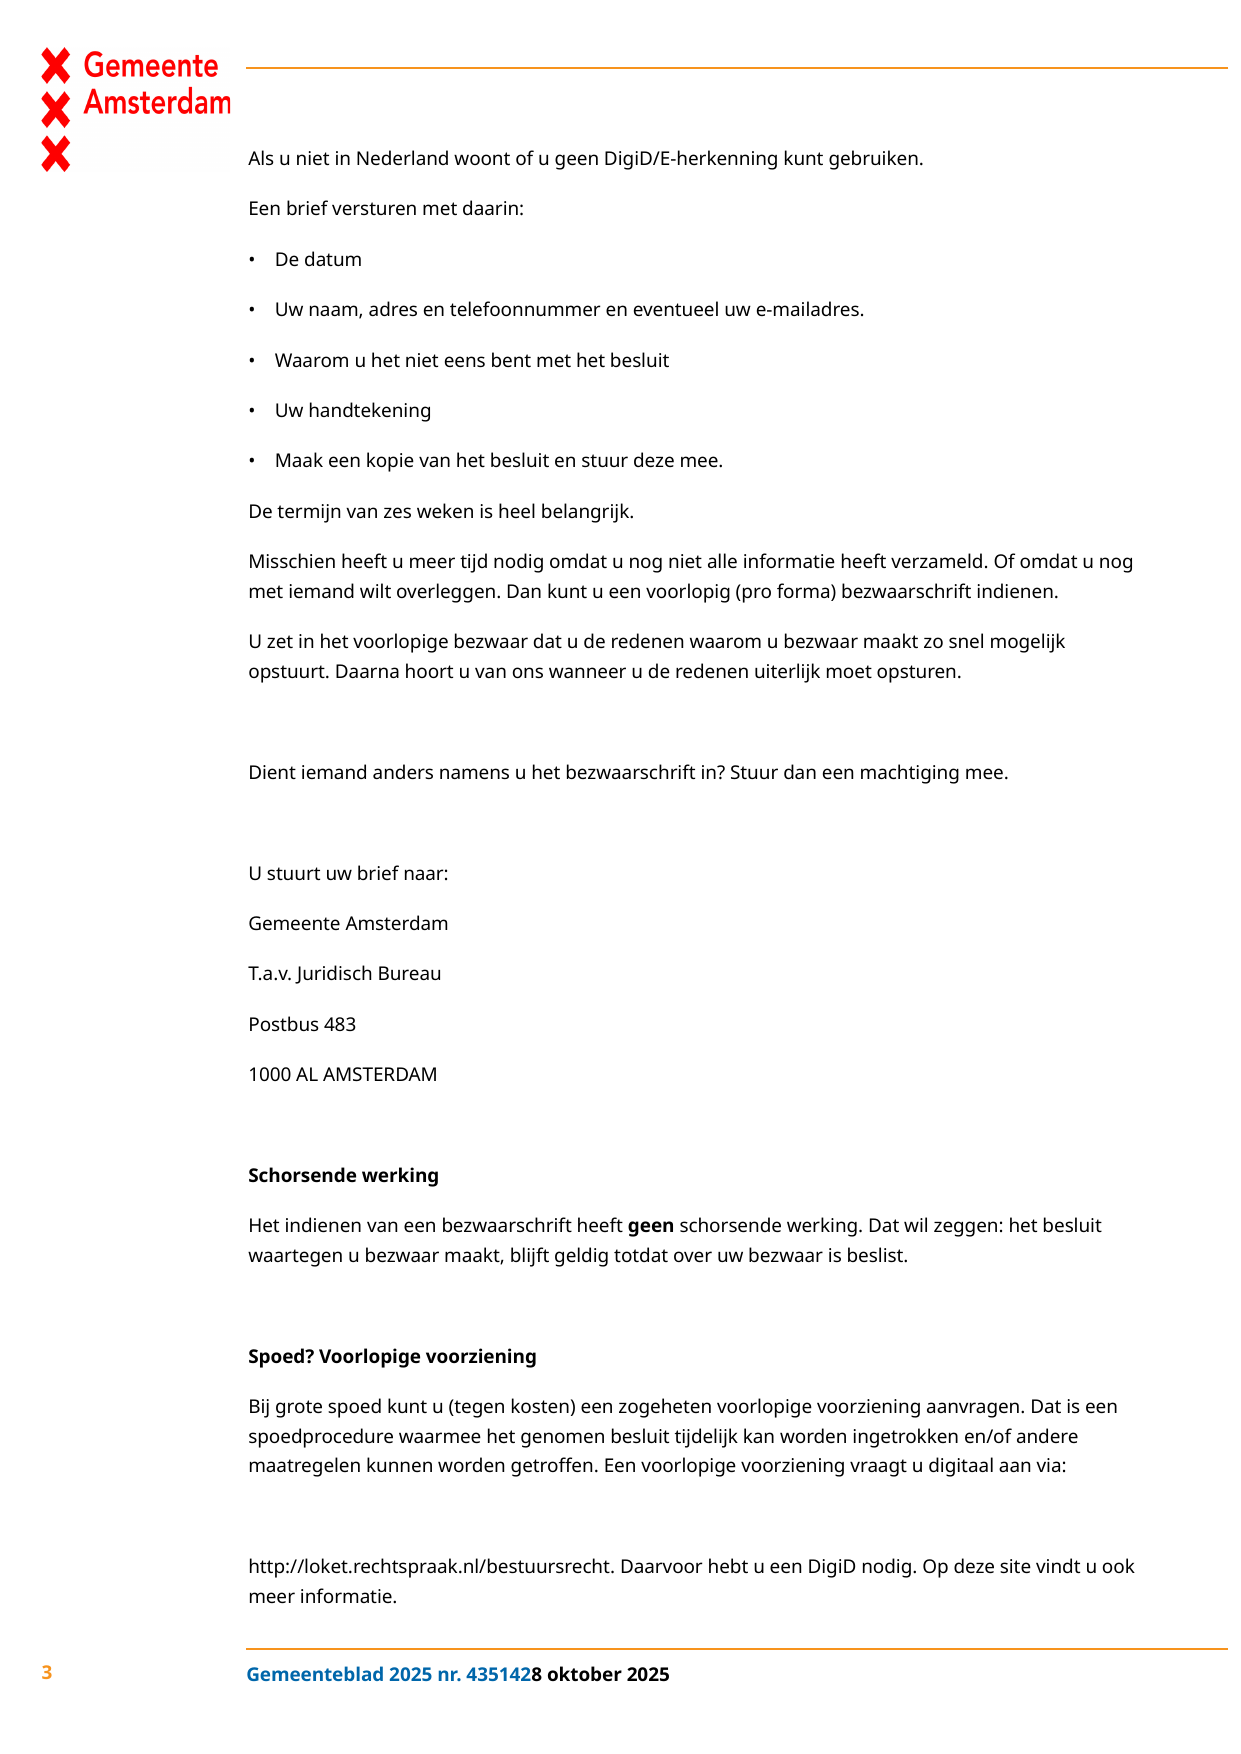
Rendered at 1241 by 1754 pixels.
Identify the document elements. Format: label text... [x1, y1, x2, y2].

text • Uw naam, adres en telefoonnummer en eventueel uw e-mailadres. [248, 296, 1152, 322]
text Postbus 483 [248, 1011, 1152, 1037]
text • Maak een kopie van het besluit en stuur deze mee. [248, 448, 1152, 473]
text Bij grote spoed kunt u (tegen kosten) een zogeheten voorlopige voorziening aanvragen. Dat is een spoedprocedure waarmee het genomen besluit tijdelijk kan worden ingetrokken en/of andere maatregelen kunnen worden getroffen. Een voorlopige voorziening vraagt u digitaal aan via: [248, 1393, 1152, 1478]
text Misschien heeft u meer tijd nodig omdat u nog niet alle informatie heeft verzameld. Of omdat u nog met iemand wilt overleggen. Dan kunt u een voorlopig (pro forma) bezwaarschrift indienen. [248, 548, 1152, 604]
text Gemeente Amsterdam [248, 910, 1152, 936]
text Een brief versturen met daarin: [248, 196, 1152, 221]
text Dient iemand anders namens u het bezwaarschrift in? Stuur dan een machtiging mee. [248, 759, 1152, 785]
text 1000 AL AMSTERDAM [248, 1061, 1152, 1087]
text Spoed? Voorlopige voorziening [248, 1343, 1152, 1369]
text • De datum [248, 246, 1152, 272]
text • Waarom u het niet eens bent met het besluit [248, 347, 1152, 373]
text T.a.v. Juridisch Bureau [248, 961, 1152, 986]
text Schorsende werking [248, 1162, 1152, 1188]
text Het indienen van een bezwaarschrift heeft geen schorsende werking. Dat wil zeggen: het besluit waartegen u bezwaar maakt, blijft geldig totdat over uw bezwaar is beslist. [248, 1213, 1152, 1268]
text U zet in het voorlopige bezwaar dat u de redenen waarom u bezwaar maakt zo snel mogelijk opstuurt. Daarna hoort u van ons wanneer u de redenen uiterlijk moet opsturen. [248, 628, 1152, 684]
text http://loket.rechtspraak.nl/bestuursrecht. Daarvoor hebt u een DigiD nodig. Op deze site vindt u ook meer informatie. [248, 1553, 1152, 1609]
text De termijn van zes weken is heel belangrijk. [248, 498, 1152, 524]
text U stuurt uw brief naar: [248, 860, 1152, 886]
text • Uw handtekening [248, 397, 1152, 423]
text Als u niet in Nederland woont of u geen DigiD/E-herkenning kunt gebruiken. [248, 145, 1152, 171]
picture [41, 47, 231, 172]
